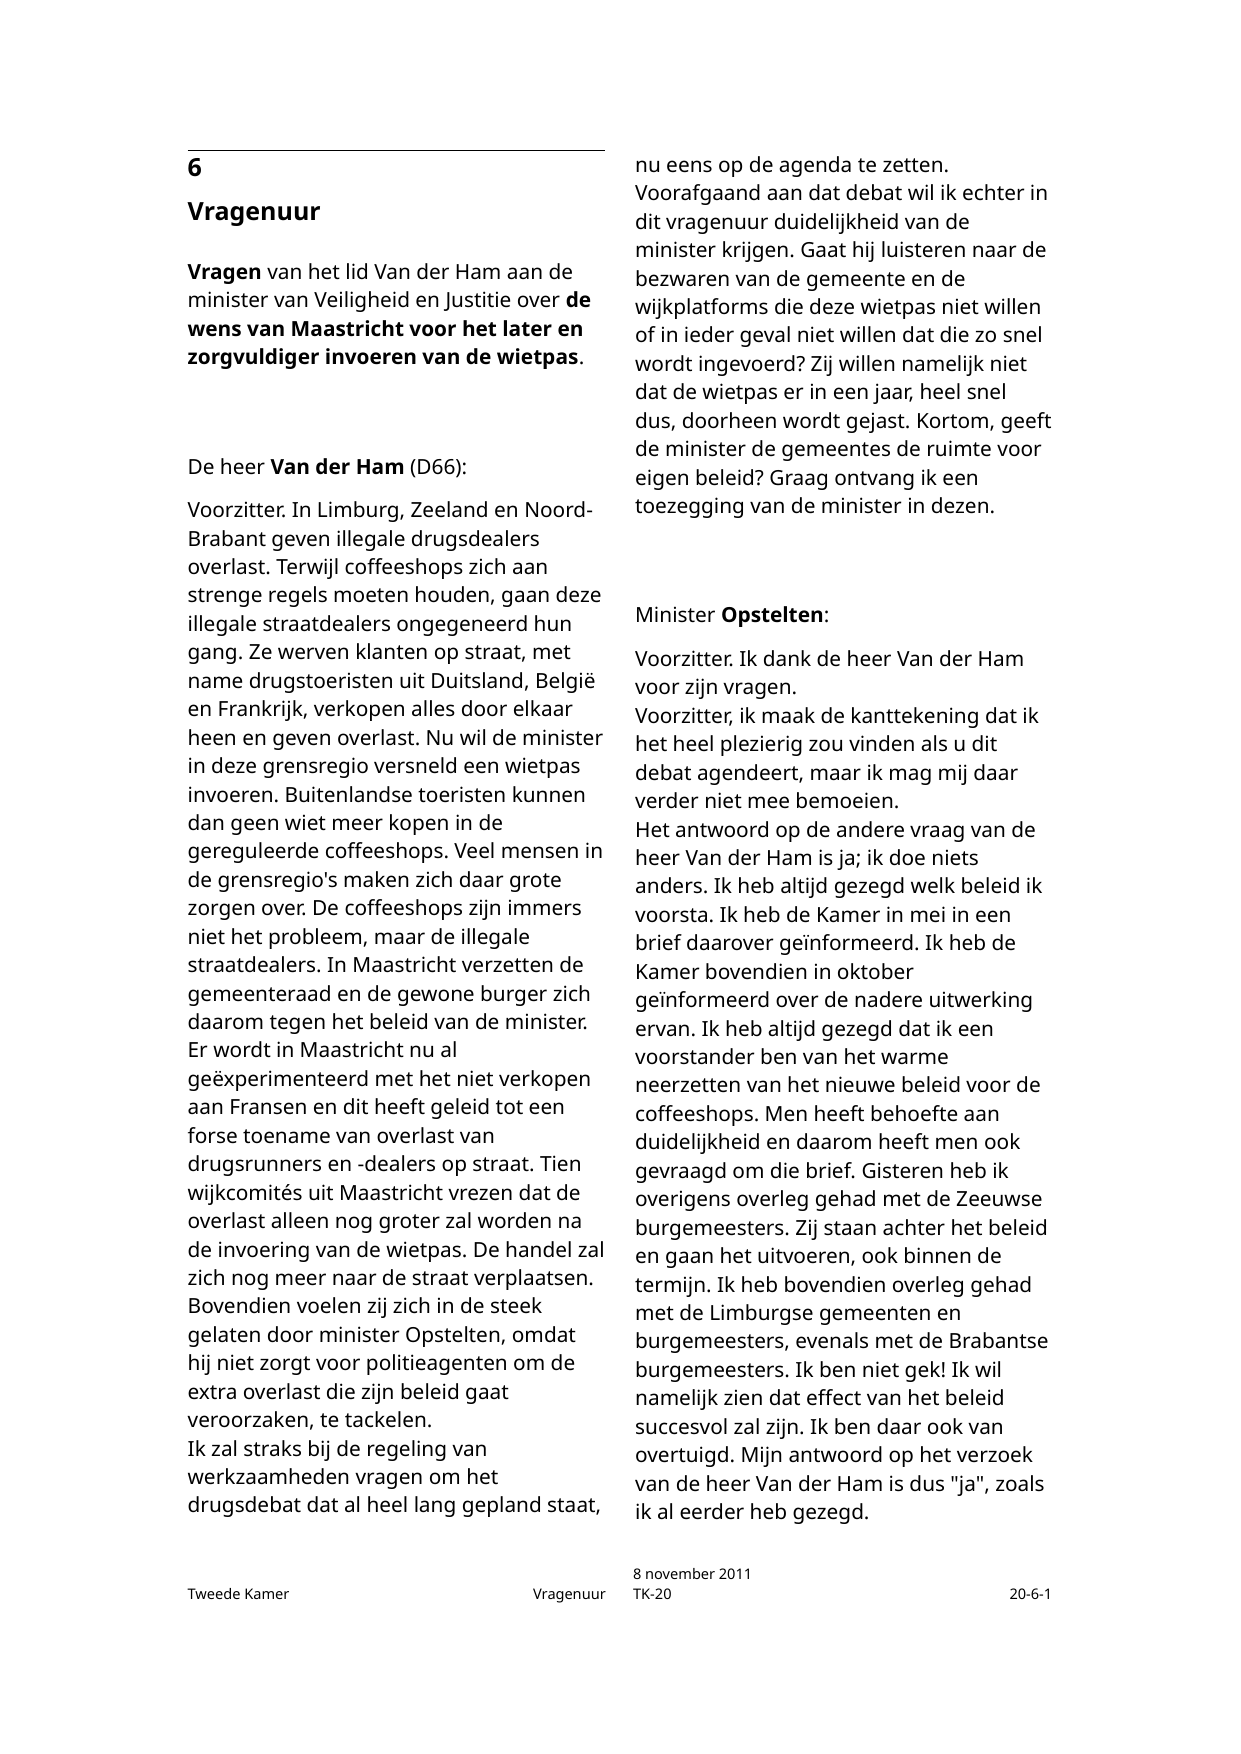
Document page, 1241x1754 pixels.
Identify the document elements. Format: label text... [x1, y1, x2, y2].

text Minister Opstelten: [635, 601, 1053, 629]
text Voorzitter. Ik dank de heer Van der Ham voor zijn vragen. [635, 644, 1053, 701]
text 6 [187, 151, 605, 184]
text  [635, 550, 1053, 578]
text Voorzitter. In Limburg, Zeeland en Noord-Brabant geven illegale drugsdealers overlast. Terwijl coffeeshops zich aan strenge regels moeten houden, gaan deze illegale straatdealers ongegeneerd hun gang. Ze werven klanten op straat, met name drugstoeristen uit Duitsland, België en Frankrijk, verkopen alles door elkaar heen en geven overlast. Nu wil de minister in deze grensregio versneld een wietpas invoeren. Buitenlandse toeristen kunnen dan geen wiet meer kopen in de gereguleerde coffeeshops. Veel mensen in de grensregio's maken zich daar grote zorgen over. De coffeeshops zijn immers niet het probleem, maar de illegale straatdealers. In Maastricht verzetten de gemeenteraad en de gewone burger zich daarom tegen het beleid van de minister. Er wordt in Maastricht nu al geëxperimenteerd met het niet verkopen aan Fransen en dit heeft geleid tot een forse toename van overlast van drugsrunners en -dealers op straat. Tien wijkcomités uit Maastricht vrezen dat de overlast alleen nog groter zal worden na de invoering van de wietpas. De handel zal zich nog meer naar de straat verplaatsen. Bovendien voelen zij zich in de steek gelaten door minister Opstelten, omdat hij niet zorgt voor politieagenten om de extra overlast die zijn beleid gaat veroorzaken, te tackelen. [187, 495, 605, 1434]
text De heer Van der Ham (D66): [187, 452, 605, 480]
text Het antwoord op de andere vraag van de heer Van der Ham is ja; ik doe niets anders. Ik heb altijd gezegd welk beleid ik voorsta. Ik heb de Kamer in mei in een brief daarover geïnformeerd. Ik heb de Kamer bovendien in oktober geïnformeerd over de nadere uitwerking ervan. Ik heb altijd gezegd dat ik een voorstander ben van het warme neerzetten van het nieuwe beleid voor de coffeeshops. Men heeft behoefte aan duidelijkheid en daarom heeft men ook gevraagd om die brief. Gisteren heb ik overigens overleg gehad met de Zeeuwse burgemeesters. Zij staan achter het beleid en gaan het uitvoeren, ook binnen de termijn. Ik heb bovendien overleg gehad met de Limburgse gemeenten en burgemeesters, evenals met de Brabantse burgemeesters. Ik ben niet gek! Ik wil namelijk zien dat effect van het beleid succesvol zal zijn. Ik ben daar ook van overtuigd. Mijn antwoord op het verzoek van de heer Van der Ham is dus "ja", zoals ik al eerder heb gezegd. [635, 815, 1053, 1526]
text Voorzitter, ik maak de kanttekening dat ik het heel plezierig zou vinden als u dit debat agendeert, maar ik mag mij daar verder niet mee bemoeien. [635, 701, 1053, 815]
text Vragenuur [187, 193, 605, 227]
text Vragen van het lid Van der Ham aan de minister van Veiligheid en Justitie over de wens van Maastricht voor het later en zorgvuldiger invoeren van de wietpas. [187, 257, 605, 371]
text Ik zal straks bij de regeling van werkzaamheden vragen om het drugsdebat dat al heel lang gepland staat, [187, 1434, 605, 1519]
text nu eens op de agenda te zetten. Voorafgaand aan dat debat wil ik echter in dit vragenuur duidelijkheid van de minister krijgen. Gaat hij luisteren naar de bezwaren van de gemeente en de wijkplatforms die deze wietpas niet willen of in ieder geval niet willen dat die zo snel wordt ingevoerd? Zij willen namelijk niet dat de wietpas er in een jaar, heel snel dus, doorheen wordt gejast. Kortom, geeft de minister de gemeentes de ruimte voor eigen beleid? Graag ontvang ik een toezegging van de minister in dezen. [635, 150, 1053, 520]
text  [187, 401, 605, 429]
